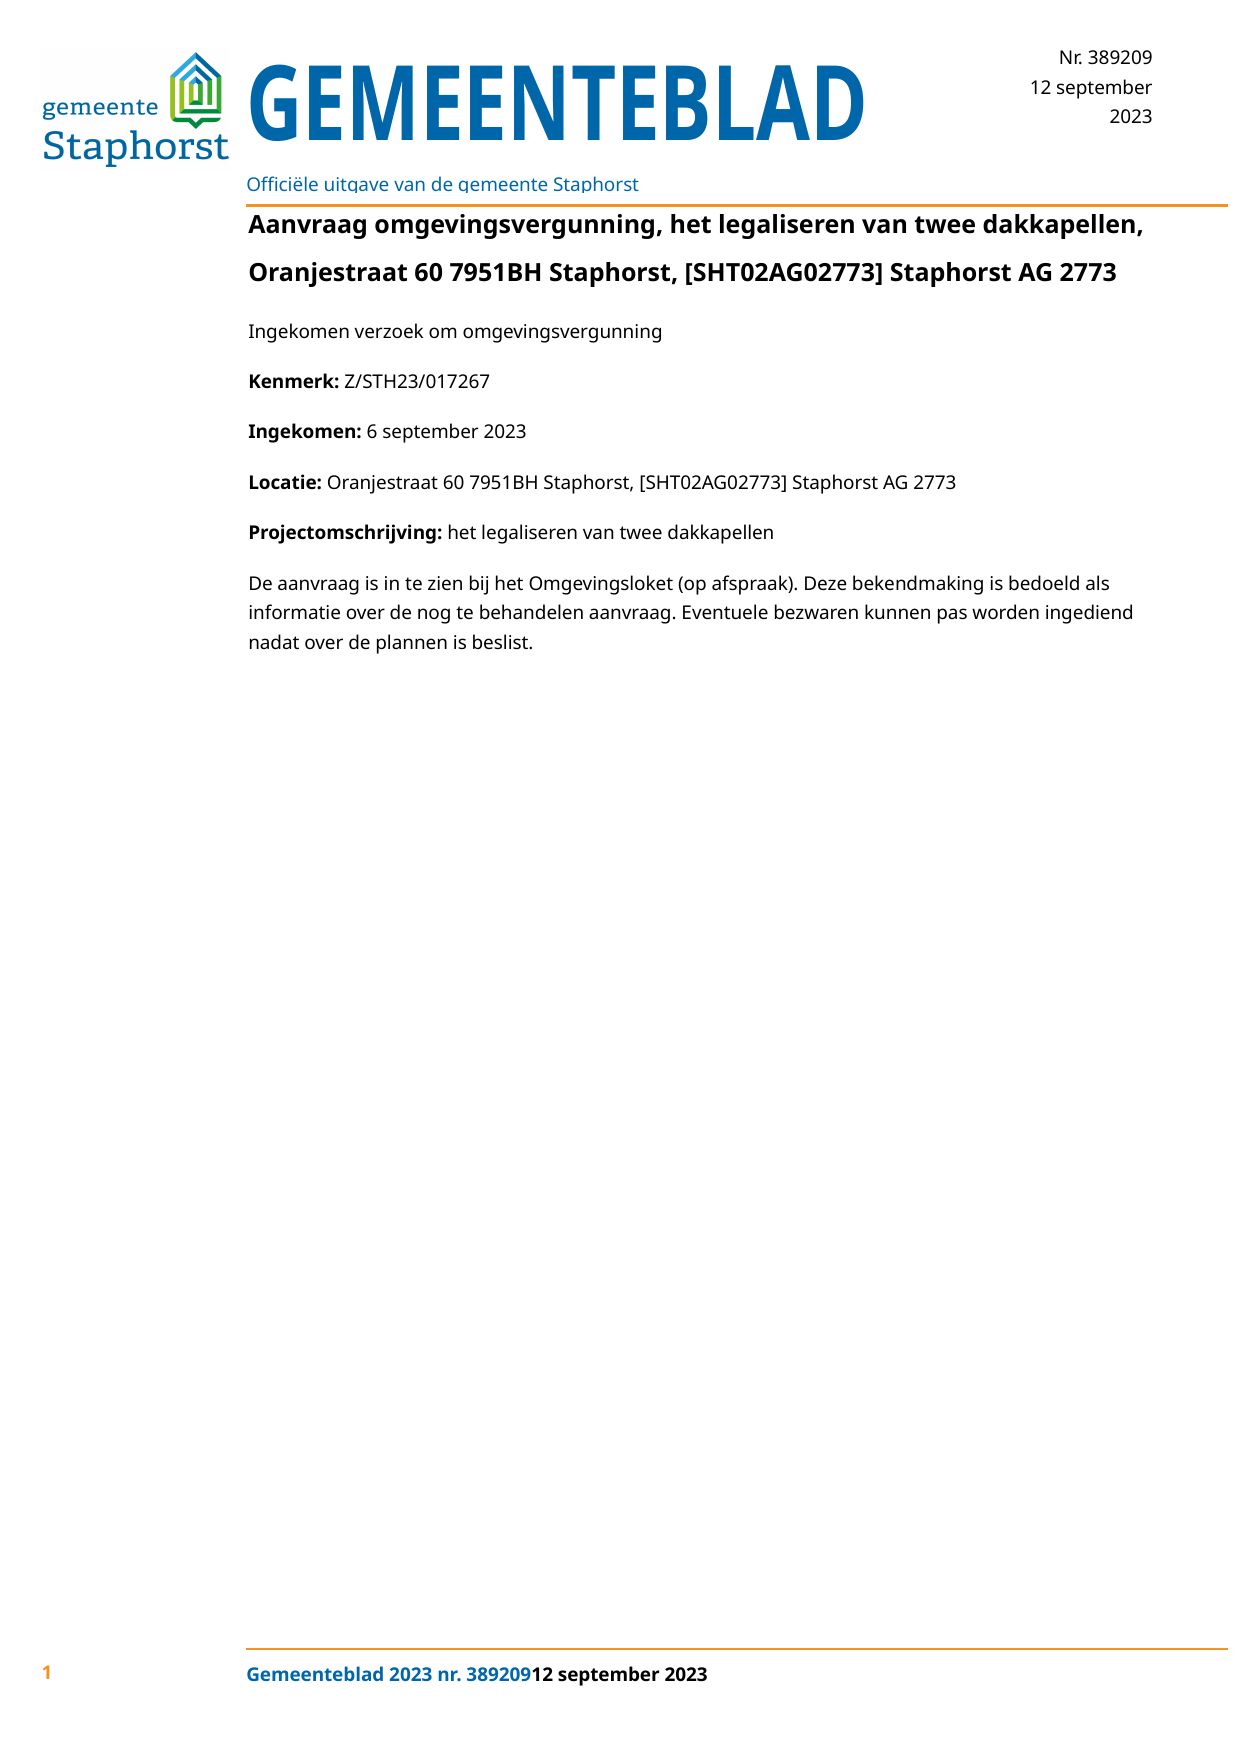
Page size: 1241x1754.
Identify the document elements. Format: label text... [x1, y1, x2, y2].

text Ingekomen: 6 september 2023 [248, 419, 1152, 444]
text Kenmerk: Z/STH23/017267 [248, 368, 1152, 394]
text De aanvraag is in te zien bij het Omgevingsloket (op afspraak). Deze bekendmaking is bedoeld als informatie over de nog te behandelen aanvraag. Eventuele bezwaren kunnen pas worden ingediend nadat over de plannen is beslist. [248, 570, 1152, 655]
text Aanvraag omgevingsvergunning, het legaliseren van twee dakkapellen, Oranjestraat 60 7951BH Staphorst, [SHT02AG02773] Staphorst AG 2773 [248, 207, 1152, 288]
text Locatie: Oranjestraat 60 7951BH Staphorst, [SHT02AG02773] Staphorst AG 2773 [248, 469, 1152, 495]
text Projectomschrijving: het legaliseren van twee dakkapellen [248, 519, 1152, 545]
picture [41, 47, 231, 172]
text Ingekomen verzoek om omgevingsvergunning [248, 318, 1152, 344]
